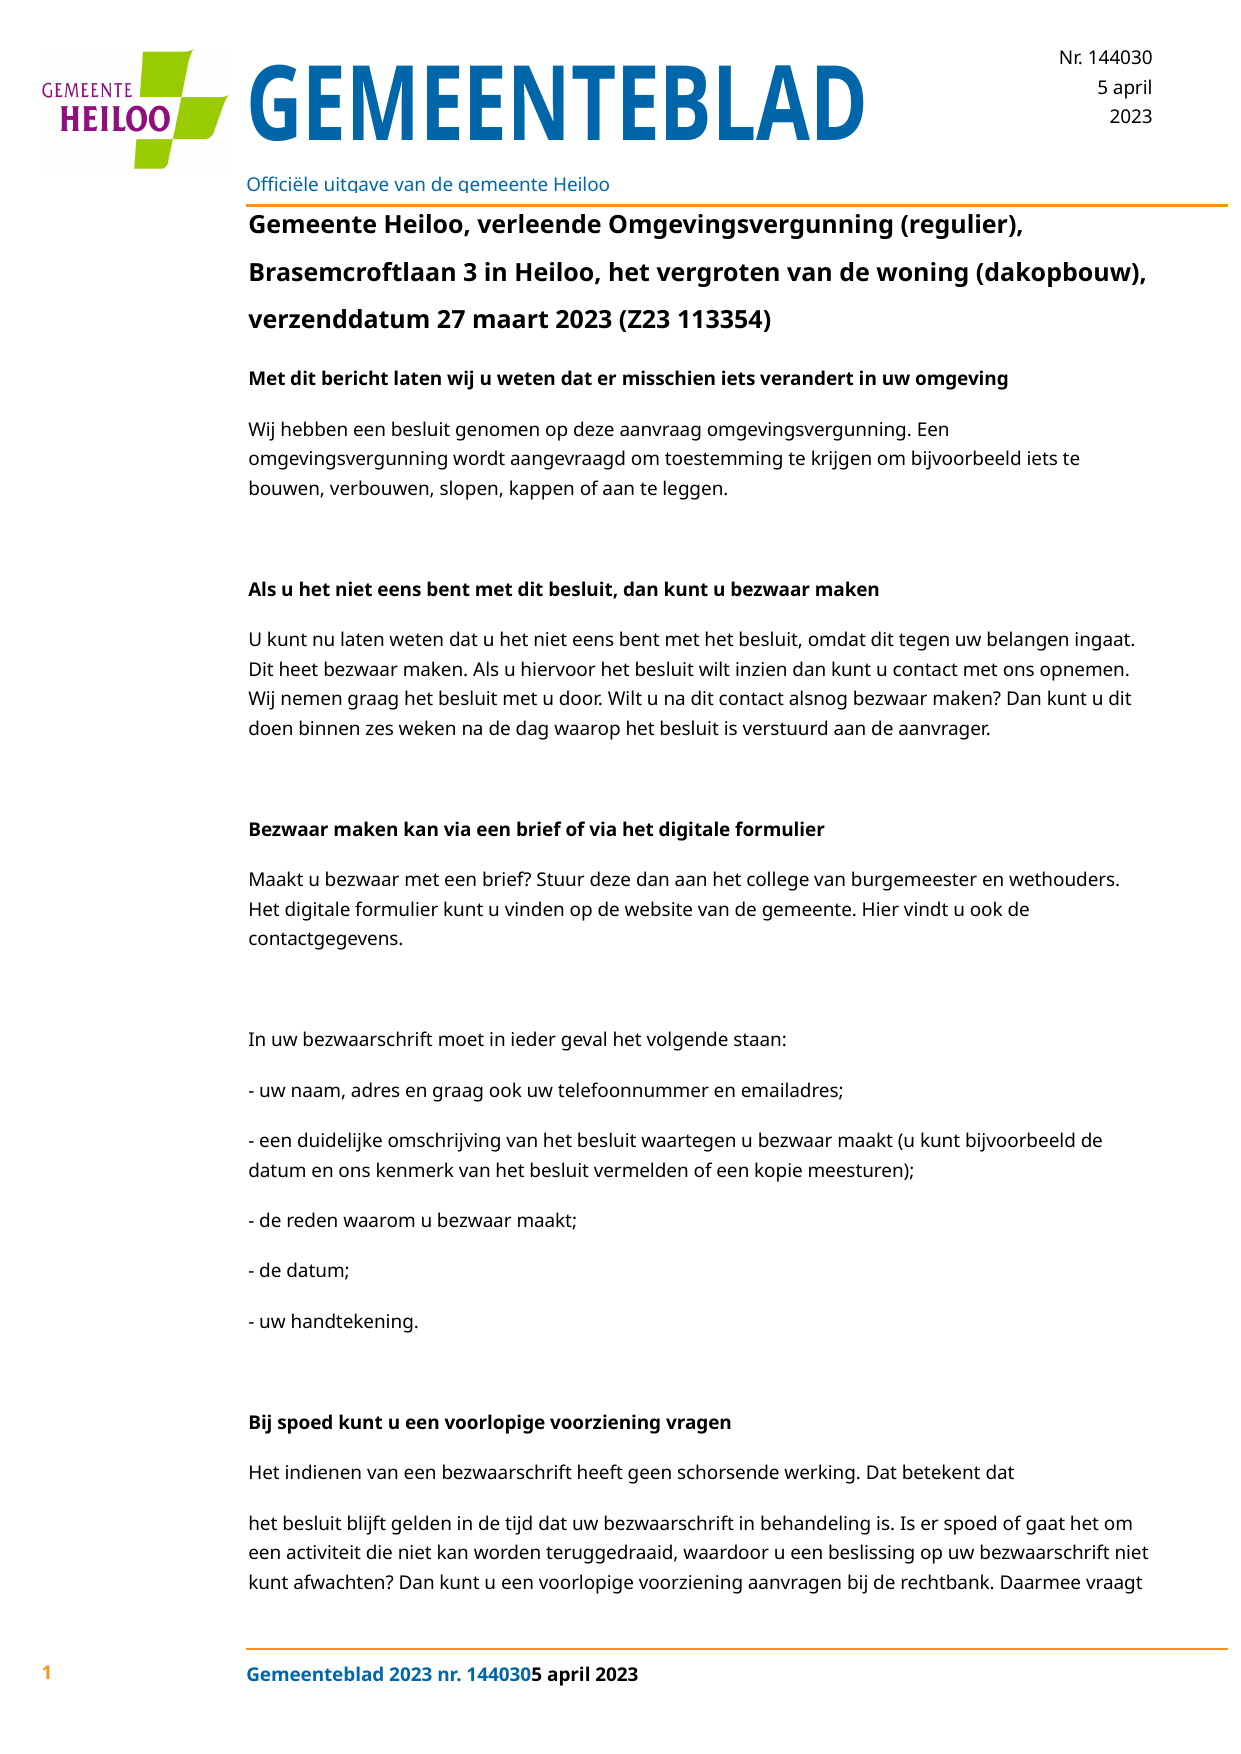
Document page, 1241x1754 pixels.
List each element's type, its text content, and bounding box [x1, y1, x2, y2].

text Maakt u bezwaar met een brief? Stuur deze dan aan het college van burgemeester en wethouders. Het digitale formulier kunt u vinden op de website van de gemeente. Hier vindt u ook de contactgegevens. [248, 866, 1152, 951]
text - uw handtekening. [248, 1308, 1152, 1334]
text Wij hebben een besluit genomen op deze aanvraag omgevingsvergunning. Een omgevingsvergunning wordt aangevraagd om toestemming te krijgen om bijvoorbeeld iets te bouwen, verbouwen, slopen, kappen of aan te leggen. [248, 416, 1152, 501]
text het besluit blijft gelden in de tijd dat uw bezwaarschrift in behandeling is. Is er spoed of gaat het om een activiteit die niet kan worden teruggedraaid, waardoor u een beslissing op uw bezwaarschrift niet kunt afwachten? Dan kunt u een voorlopige voorziening aanvragen bij de rechtbank. Daarmee vraagt [248, 1510, 1152, 1594]
picture [41, 47, 231, 172]
text Bij spoed kunt u een voorlopige voorziening vragen [248, 1409, 1152, 1434]
text - de datum; [248, 1258, 1152, 1283]
text U kunt nu laten weten dat u het niet eens bent met het besluit, omdat dit tegen uw belangen ingaat. Dit heet bezwaar maken. Als u hiervoor het besluit wilt inzien dan kunt u contact met ons opnemen. Wij nemen graag het besluit met u door. Wilt u na dit contact alsnog bezwaar maken? Dan kunt u dit doen binnen zes weken na de dag waarop het besluit is verstuurd aan de aanvrager. [248, 626, 1152, 741]
text Gemeente Heiloo, verleende Omgevingsvergunning (regulier), Brasemcroftlaan 3 in Heiloo, het vergroten van de woning (dakopbouw), verzenddatum 27 maart 2023 (Z23 113354) [248, 207, 1152, 336]
text Als u het niet eens bent met dit besluit, dan kunt u bezwaar maken [248, 576, 1152, 602]
text - de reden waarom u bezwaar maakt; [248, 1207, 1152, 1233]
text In uw bezwaarschrift moet in ieder geval het volgende staan: [248, 1026, 1152, 1052]
text - uw naam, adres en graag ook uw telefoonnummer en emailadres; [248, 1077, 1152, 1102]
text - een duidelijke omschrijving van het besluit waartegen u bezwaar maakt (u kunt bijvoorbeeld de datum en ons kenmerk van het besluit vermelden of een kopie meesturen); [248, 1127, 1152, 1182]
text Met dit bericht laten wij u weten dat er misschien iets verandert in uw omgeving [248, 366, 1152, 391]
text Bezwaar maken kan via een brief of via het digitale formulier [248, 816, 1152, 842]
text Het indienen van een bezwaarschrift heeft geen schorsende werking. Dat betekent dat [248, 1459, 1152, 1485]
